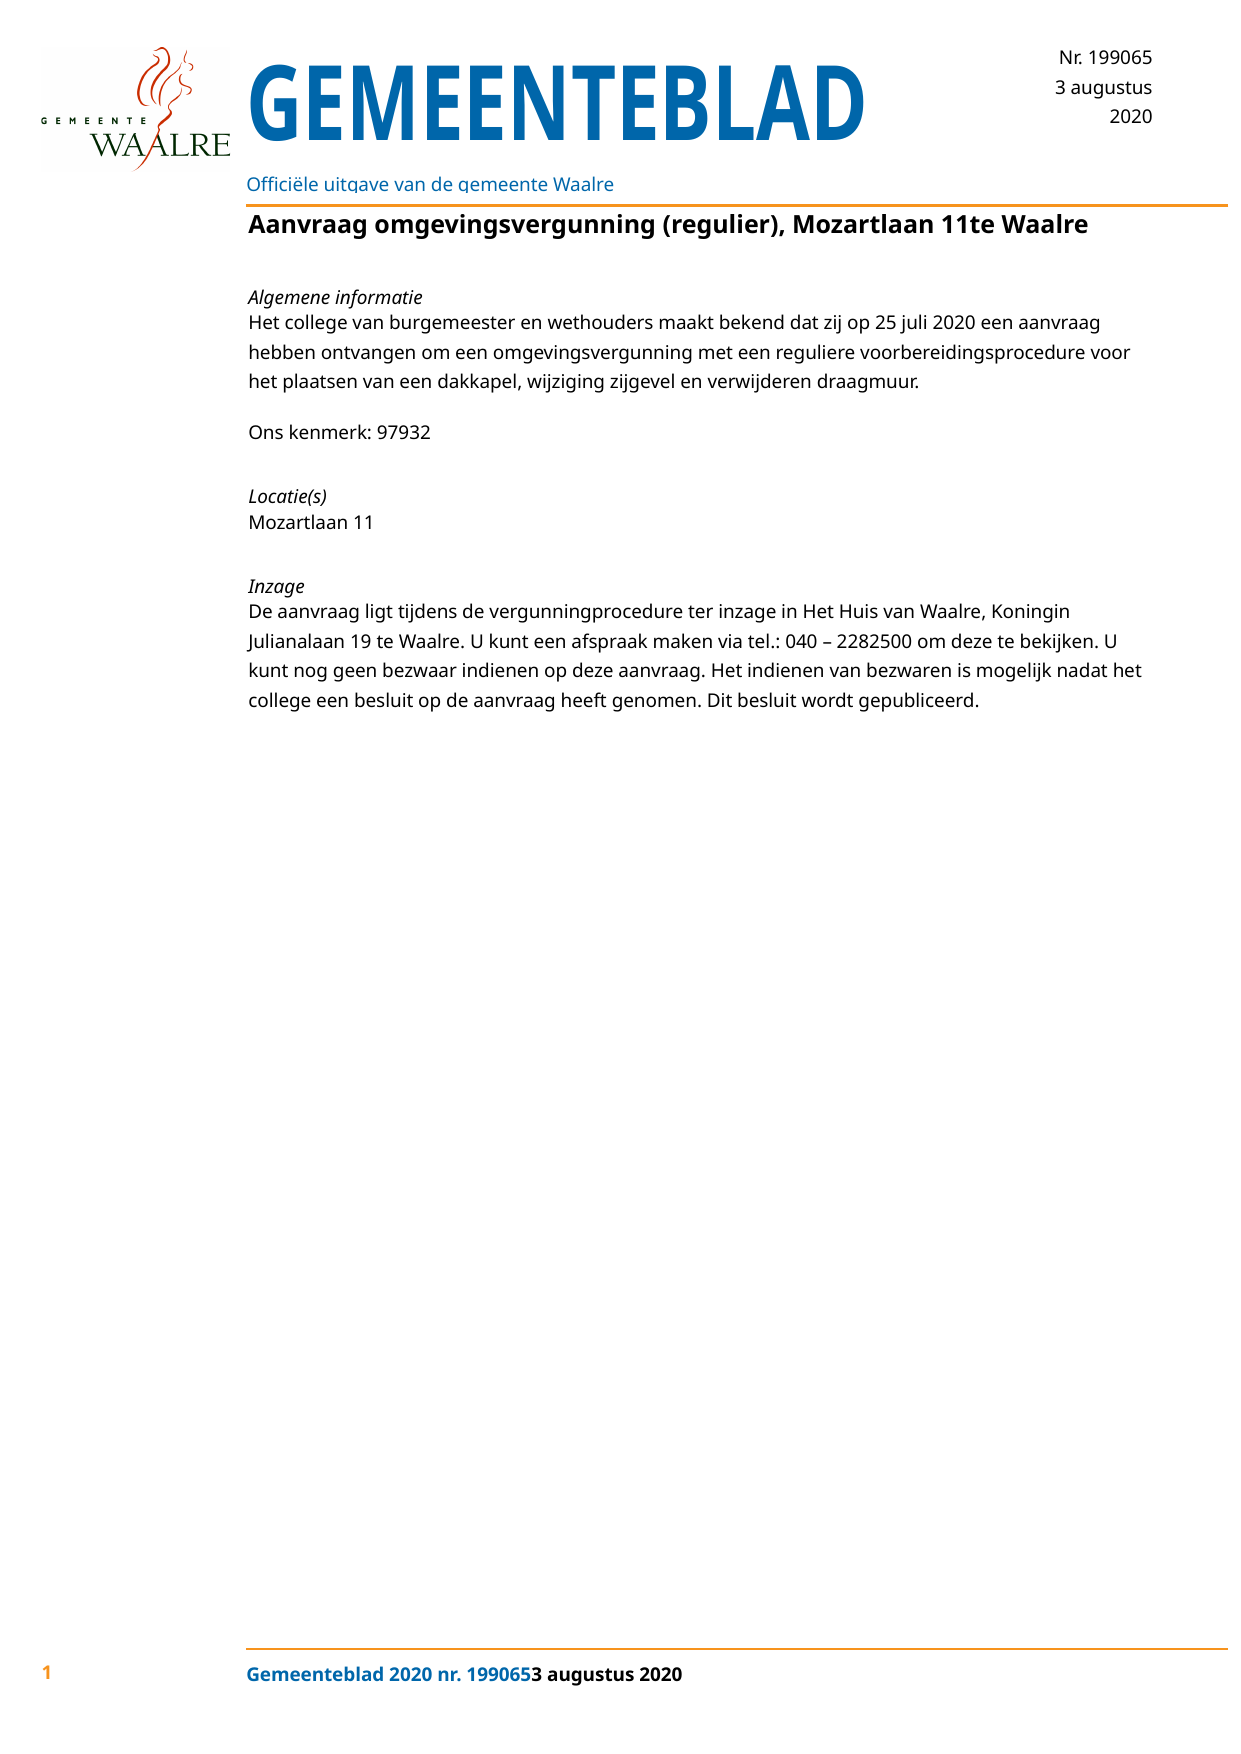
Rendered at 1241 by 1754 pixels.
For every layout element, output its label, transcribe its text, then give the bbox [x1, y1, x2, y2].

text Ons kenmerk: 97932 [248, 419, 1152, 445]
text Het college van burgemeester en wethouders maakt bekend dat zij op 25 juli 2020 een aanvraag hebben ontvangen om een omgevingsvergunning met een reguliere voorbereidingsprocedure voor het plaatsen van een dakkapel, wijziging zijgevel en verwijderen draagmuur. [248, 309, 1152, 394]
text Locatie(s) [248, 483, 1152, 509]
text De aanvraag ligt tijdens de vergunningprocedure ter inzage in Het Huis van Waalre, Koningin Julianalaan 19 te Waalre. U kunt een afspraak maken via tel.: 040 – 2282500 om deze te bekijken. U kunt nog geen bezwaar indienen op deze aanvraag. Het indienen van bezwaren is mogelijk nadat het college een besluit op de aanvraag heeft genomen. Dit besluit wordt gepubliceerd. [248, 598, 1152, 713]
text Aanvraag omgevingsvergunning (regulier), Mozartlaan 11te Waalre [248, 207, 1152, 241]
text Inzage [248, 573, 1152, 598]
picture [41, 47, 231, 172]
text Algemene informatie [248, 284, 1152, 309]
text Mozartlaan 11 [248, 509, 1152, 534]
